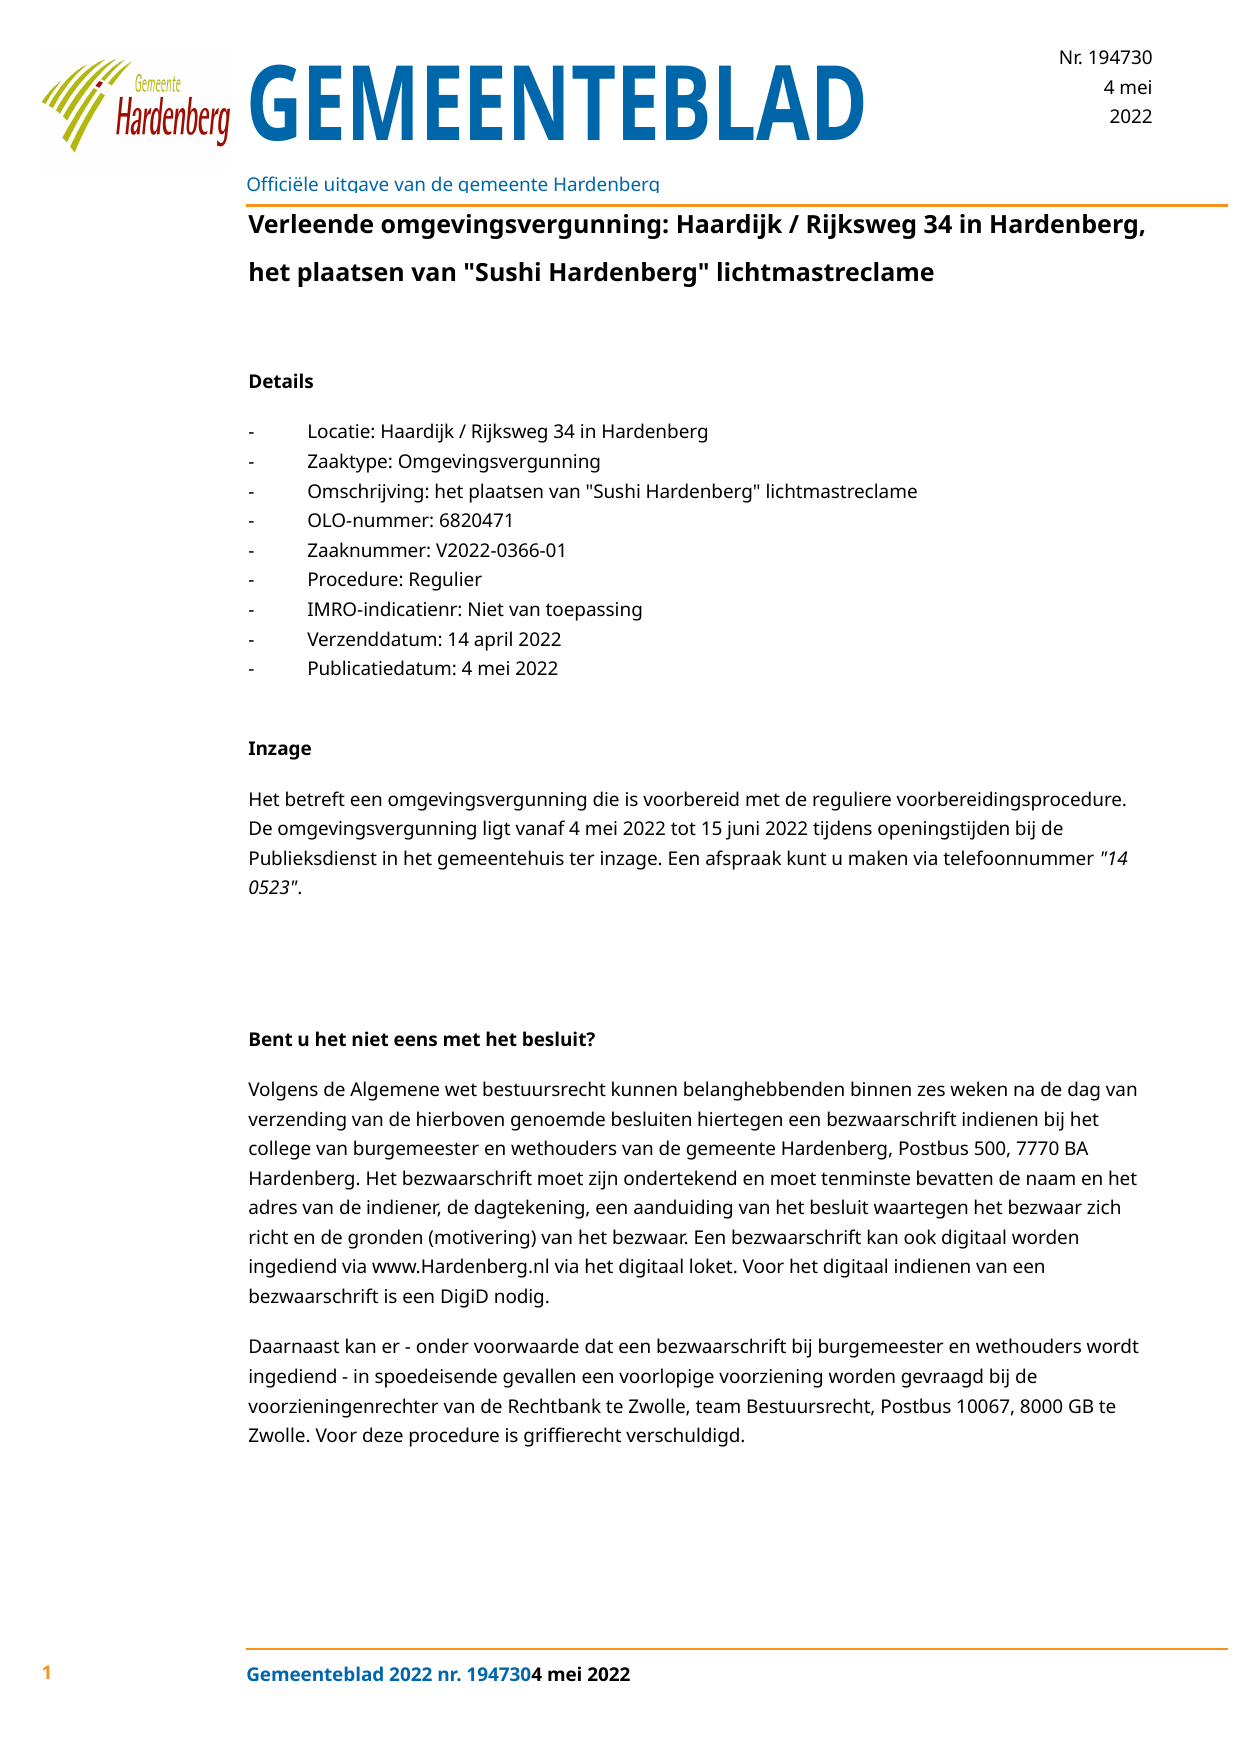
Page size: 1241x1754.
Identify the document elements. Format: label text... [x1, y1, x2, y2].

text Bent u het niet eens met het besluit? [248, 1026, 1152, 1052]
list Verzenddatum: 14 april 2022 [248, 626, 1152, 652]
list OLO-nummer: 6820471 [248, 507, 1152, 533]
list IMRO-indicatienr: Niet van toepassing [248, 596, 1152, 622]
list Publicatiedatum: 4 mei 2022 [248, 655, 1152, 681]
text Inzage [248, 735, 1152, 761]
text Verleende omgevingsvergunning: Haardijk / Rijksweg 34 in Hardenberg, het plaatsen van "Sushi Hardenberg" lichtmastreclame [248, 207, 1152, 288]
text Daarnaast kan er - onder voorwaarde dat een bezwaarschrift bij burgemeester en wethouders wordt ingediend - in spoedeisende gevallen een voorlopige voorziening worden gevraagd bij de voorzieningenrechter van de Rechtbank te Zwolle, team Bestuursrecht, Postbus 10067, 8000 GB te Zwolle. Voor deze procedure is griffierecht verschuldigd. [248, 1334, 1152, 1448]
text Details [248, 368, 1152, 394]
list Locatie: Haardijk / Rijksweg 34 in Hardenberg [248, 419, 1152, 444]
text Het betreft een omgevingsvergunning die is voorbereid met de reguliere voorbereidingsprocedure. De omgevingsvergunning ligt vanaf 4 mei 2022 tot 15 juni 2022 tijdens openingstijden bij de Publieksdienst in het gemeentehuis ter inzage. Een afspraak kunt u maken via telefoonnummer "14 0523". [248, 786, 1152, 900]
list Procedure: Regulier [248, 567, 1152, 592]
list Zaaktype: Omgevingsvergunning [248, 448, 1152, 474]
picture [41, 47, 231, 172]
list Omschrijving: het plaatsen van "Sushi Hardenberg" lichtmastreclame [248, 478, 1152, 504]
text Volgens de Algemene wet bestuursrecht kunnen belanghebbenden binnen zes weken na de dag van verzending van de hierboven genoemde besluiten hiertegen een bezwaarschrift indienen bij het college van burgemeester en wethouders van de gemeente Hardenberg, Postbus 500, 7770 BA Hardenberg. Het bezwaarschrift moet zijn ondertekend en moet tenminste bevatten de naam en het adres van de indiener, de dagtekening, een aanduiding van het besluit waartegen het bezwaar zich richt en de gronden (motivering) van het bezwaar. Een bezwaarschrift kan ook digitaal worden ingediend via www.Hardenberg.nl via het digitaal loket. Voor het digitaal indienen van een bezwaarschrift is een DigiD nodig. [248, 1076, 1152, 1309]
list Zaaknummer: V2022-0366-01 [248, 537, 1152, 563]
